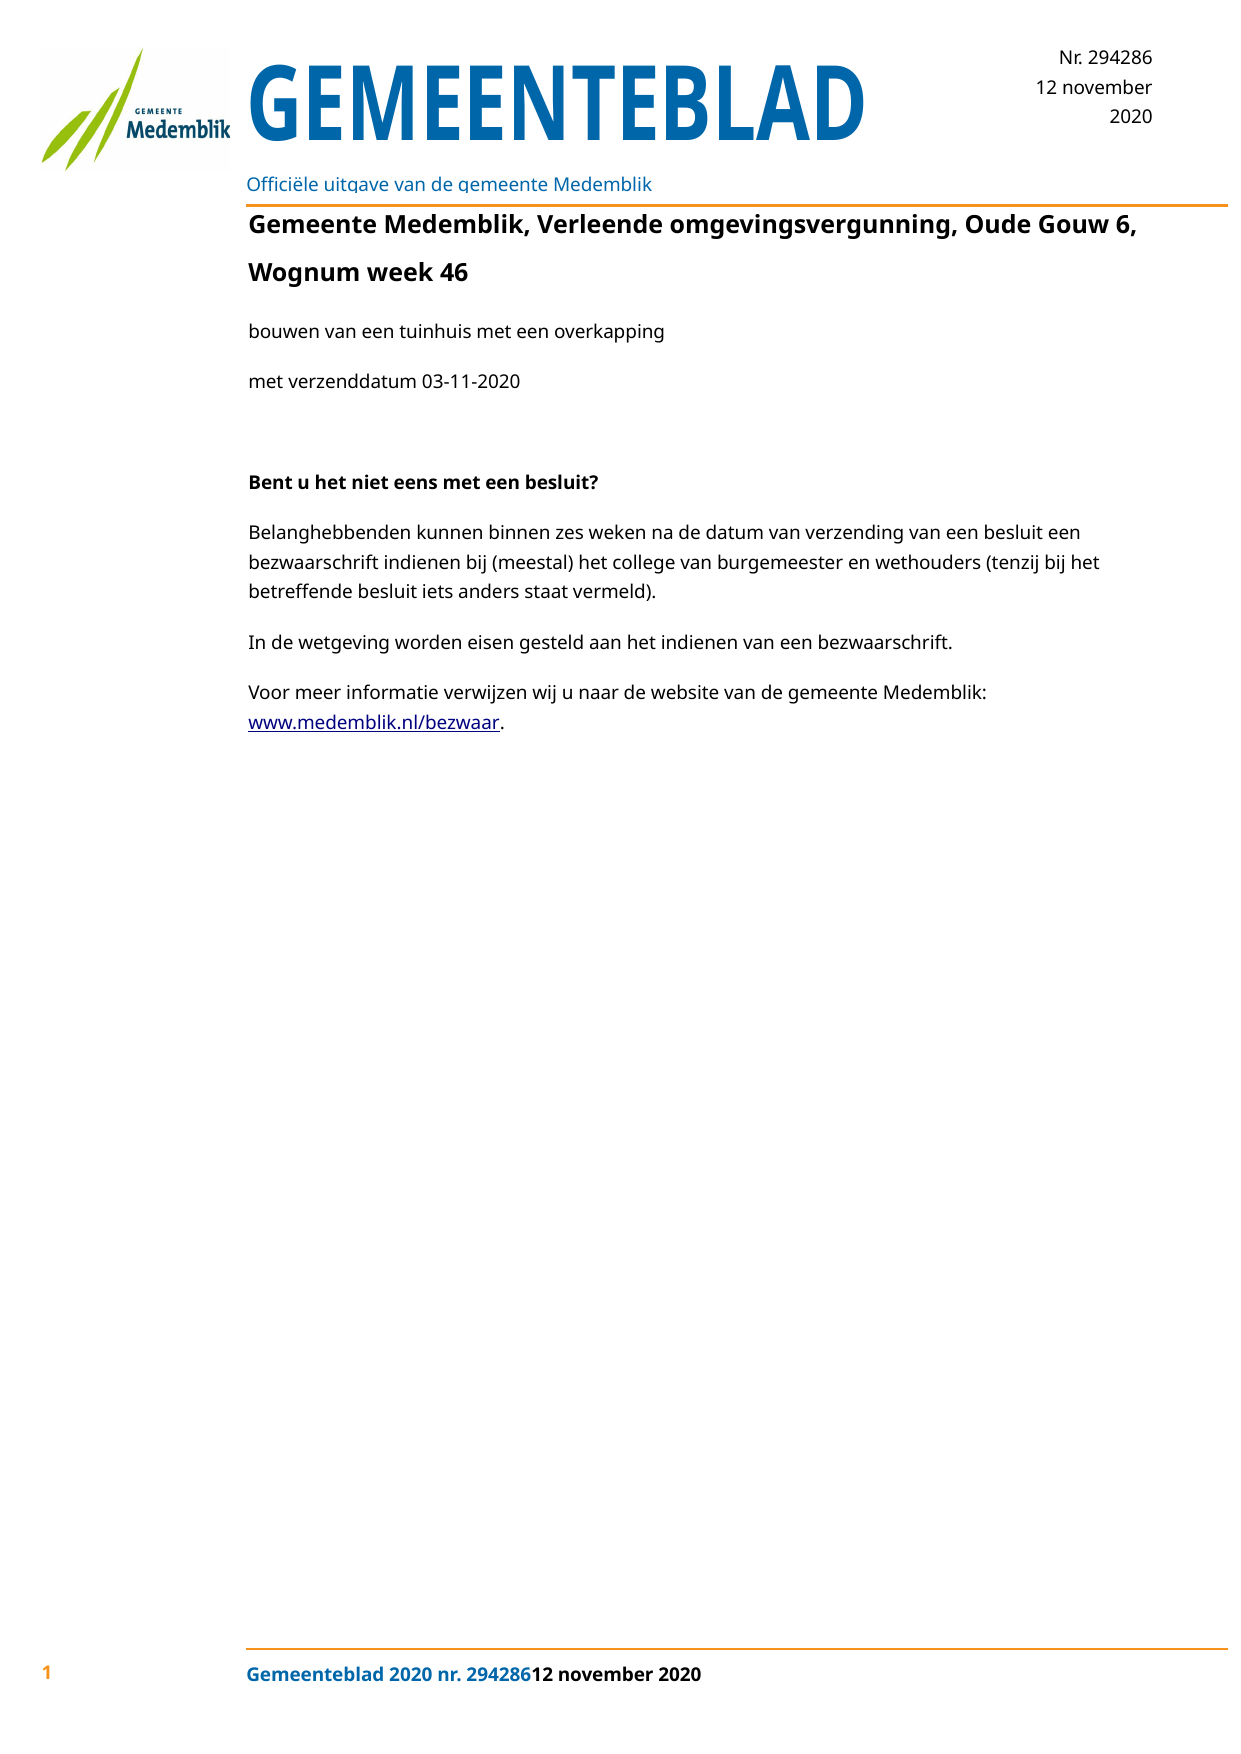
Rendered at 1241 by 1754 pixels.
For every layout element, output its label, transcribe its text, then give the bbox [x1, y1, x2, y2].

picture [41, 47, 231, 172]
text Belanghebbenden kunnen binnen zes weken na de datum van verzending van een besluit een bezwaarschrift indienen bij (meestal) het college van burgemeester en wethouders (tenzij bij het betreffende besluit iets anders staat vermeld). [248, 519, 1152, 604]
text met verzenddatum 03-11-2020 [248, 368, 1152, 394]
text Voor meer informatie verwijzen wij u naar de website van de gemeente Medemblik: www.medemblik.nl/bezwaar. [248, 679, 1152, 735]
text Gemeente Medemblik, Verleende omgevingsvergunning, Oude Gouw 6, Wognum week 46 [248, 207, 1152, 288]
text Bent u het niet eens met een besluit? [248, 469, 1152, 495]
text bouwen van een tuinhuis met een overkapping [248, 318, 1152, 344]
text In de wetgeving worden eisen gesteld aan het indienen van een bezwaarschrift. [248, 629, 1152, 655]
